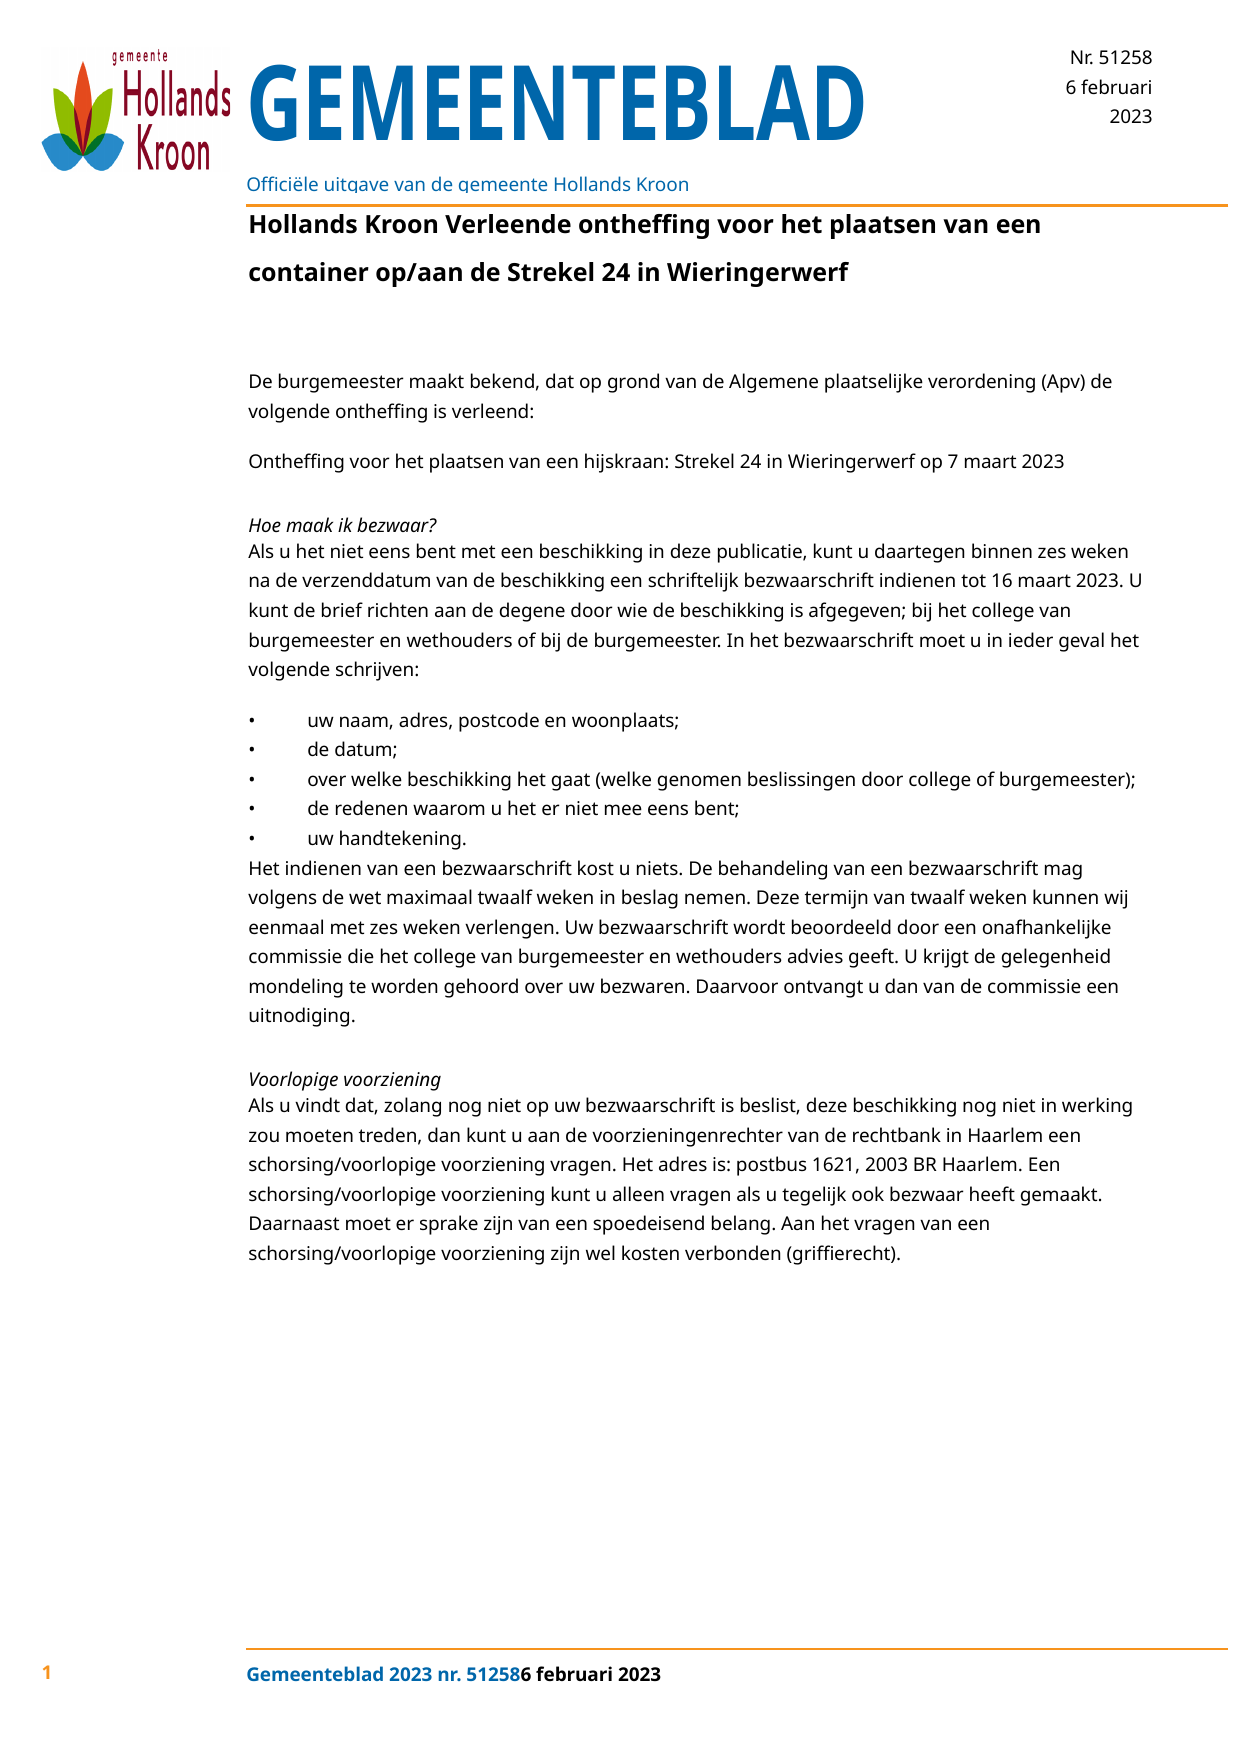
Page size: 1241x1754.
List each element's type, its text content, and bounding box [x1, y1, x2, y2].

list de redenen waarom u het er niet mee eens bent; [248, 796, 1152, 821]
text Hoe maak ik bezwaar? [248, 512, 1152, 538]
list over welke beschikking het gaat (welke genomen beslissingen door college of burgemeester); [248, 766, 1152, 792]
text Hollands Kroon Verleende ontheffing voor het plaatsen van een container op/aan de Strekel 24 in Wieringerwerf [248, 207, 1152, 288]
picture [41, 47, 231, 172]
text Ontheffing voor het plaatsen van een hijskraan: Strekel 24 in Wieringerwerf op 7 maart 2023 [248, 448, 1152, 474]
text Het indienen van een bezwaarschrift kost u niets. De behandeling van een bezwaarschrift mag volgens de wet maximaal twaalf weken in beslag nemen. Deze termijn van twaalf weken kunnen wij eenmaal met zes weken verlengen. Uw bezwaarschrift wordt beoordeeld door een onafhankelijke commissie die het college van burgemeester en wethouders advies geeft. U krijgt de gelegenheid mondeling te worden gehoord over uw bezwaren. Daarvoor ontvangt u dan van de commissie een uitnodiging. [248, 855, 1152, 1028]
list uw naam, adres, postcode en woonplaats; [248, 707, 1152, 732]
text De burgemeester maakt bekend, dat op grond van de Algemene plaatselijke verordening (Apv) de volgende ontheffing is verleend: [248, 368, 1152, 424]
list uw handtekening. [248, 825, 1152, 851]
text Als u vindt dat, zolang nog niet op uw bezwaarschrift is beslist, deze beschikking nog niet in werking zou moeten treden, dan kunt u aan de voorzieningenrechter van de rechtbank in Haarlem een schorsing/voorlopige voorziening vragen. Het adres is: postbus 1621, 2003 BR Haarlem. Een schorsing/voorlopige voorziening kunt u alleen vragen als u tegelijk ook bezwaar heeft gemaakt. Daarnaast moet er sprake zijn van een spoedeisend belang. Aan het vragen van een schorsing/voorlopige voorziening zijn wel kosten verbonden (griffierecht). [248, 1092, 1152, 1266]
text Voorlopige voorziening [248, 1067, 1152, 1092]
list de datum; [248, 736, 1152, 762]
text Als u het niet eens bent met een beschikking in deze publicatie, kunt u daartegen binnen zes weken na de verzenddatum van de beschikking een schriftelijk bezwaarschrift indienen tot 16 maart 2023. U kunt de brief richten aan de degene door wie de beschikking is afgegeven; bij het college van burgemeester en wethouders of bij de burgemeester. In het bezwaarschrift moet u in ieder geval het volgende schrijven: [248, 538, 1152, 682]
